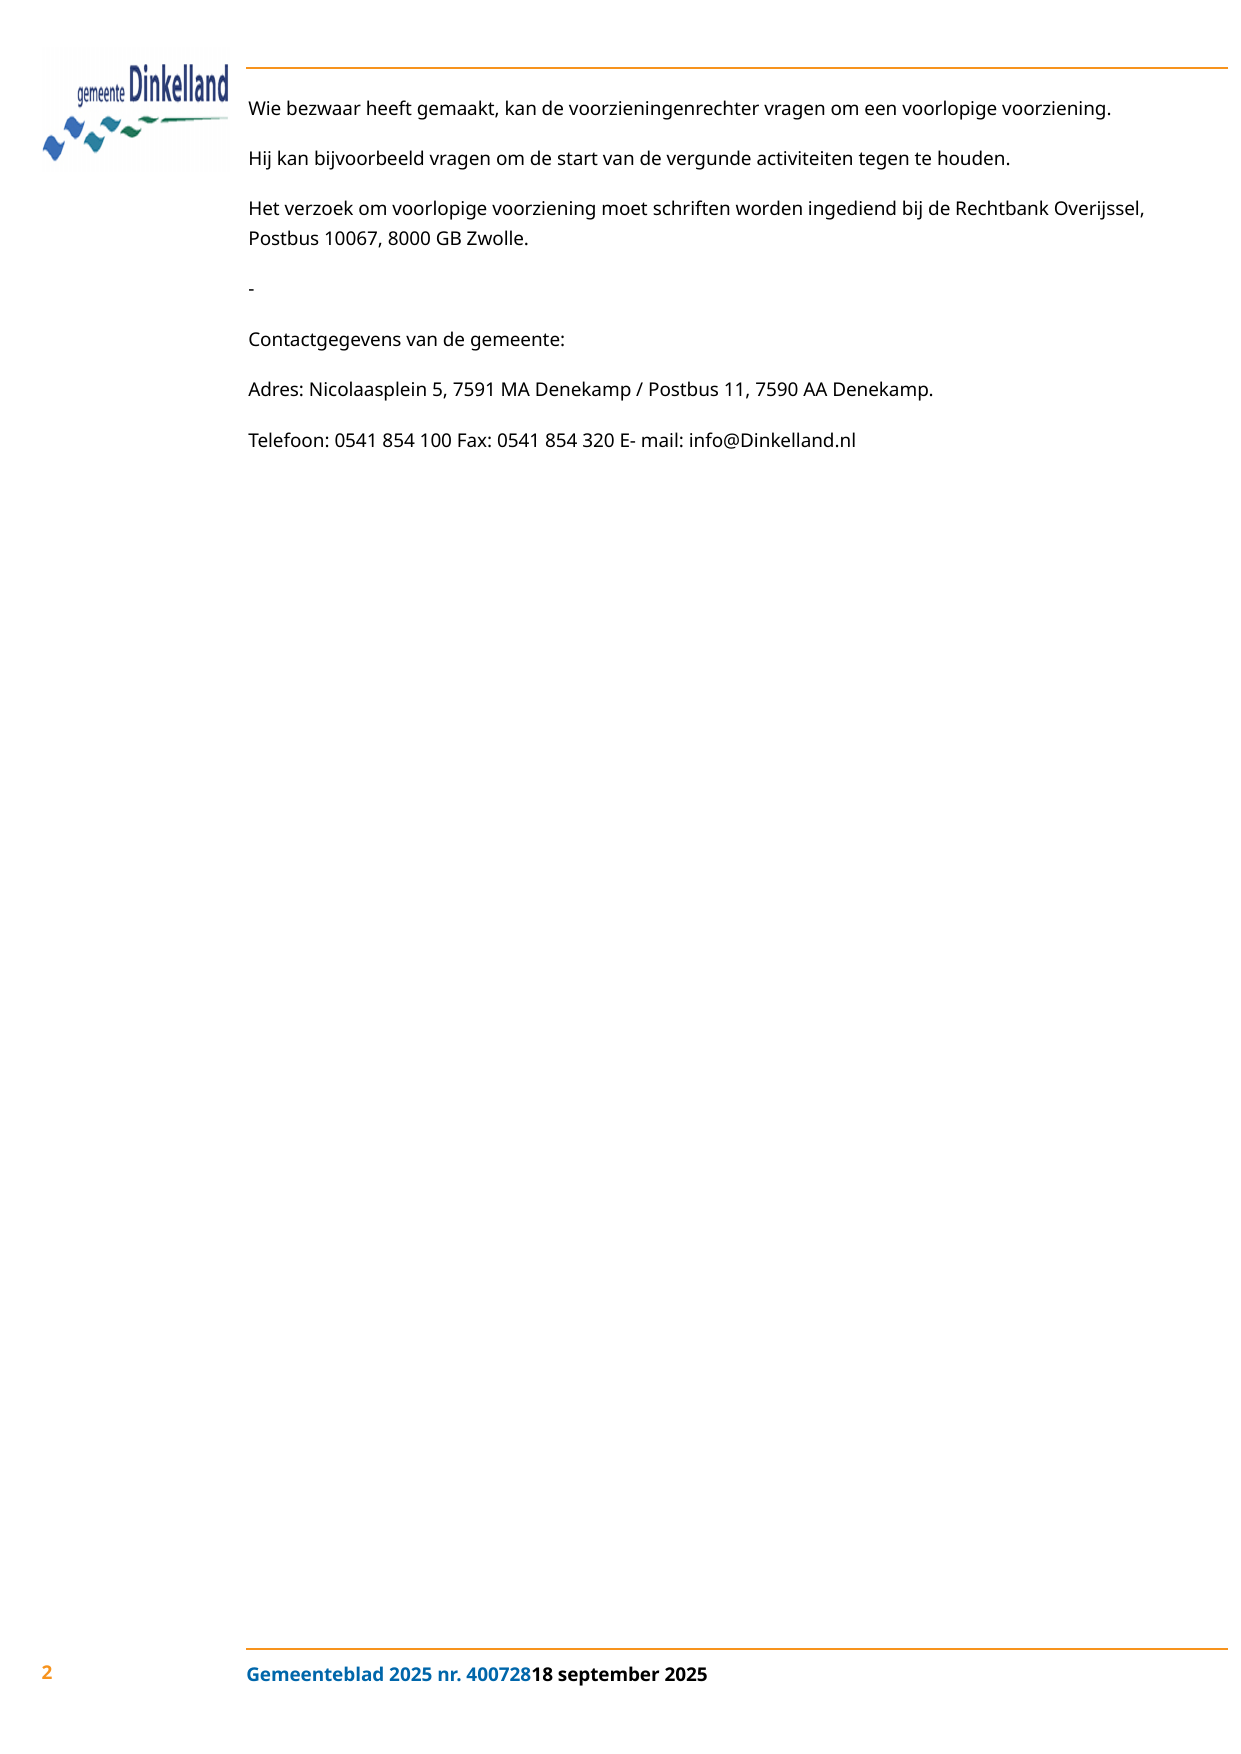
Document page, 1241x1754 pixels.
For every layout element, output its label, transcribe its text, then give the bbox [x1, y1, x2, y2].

text Telefoon: 0541 854 100 Fax: 0541 854 320 E- mail: info@Dinkelland.nl [248, 427, 1152, 453]
text Wie bezwaar heeft gemaakt, kan de voorzieningenrechter vragen om een voorlopige voorziening. [248, 95, 1152, 121]
text Adres: Nicolaasplein 5, 7591 MA Denekamp / Postbus 11, 7590 AA Denekamp. [248, 376, 1152, 402]
text Het verzoek om voorlopige voorziening moet schriften worden ingediend bij de Rechtbank Overijssel, Postbus 10067, 8000 GB Zwolle. [248, 196, 1152, 251]
picture [41, 47, 231, 172]
text Hij kan bijvoorbeeld vragen om de start van de vergunde activiteiten tegen te houden. [248, 145, 1152, 171]
text Contactgegevens van de gemeente: [248, 326, 1152, 352]
text - [248, 276, 1152, 301]
